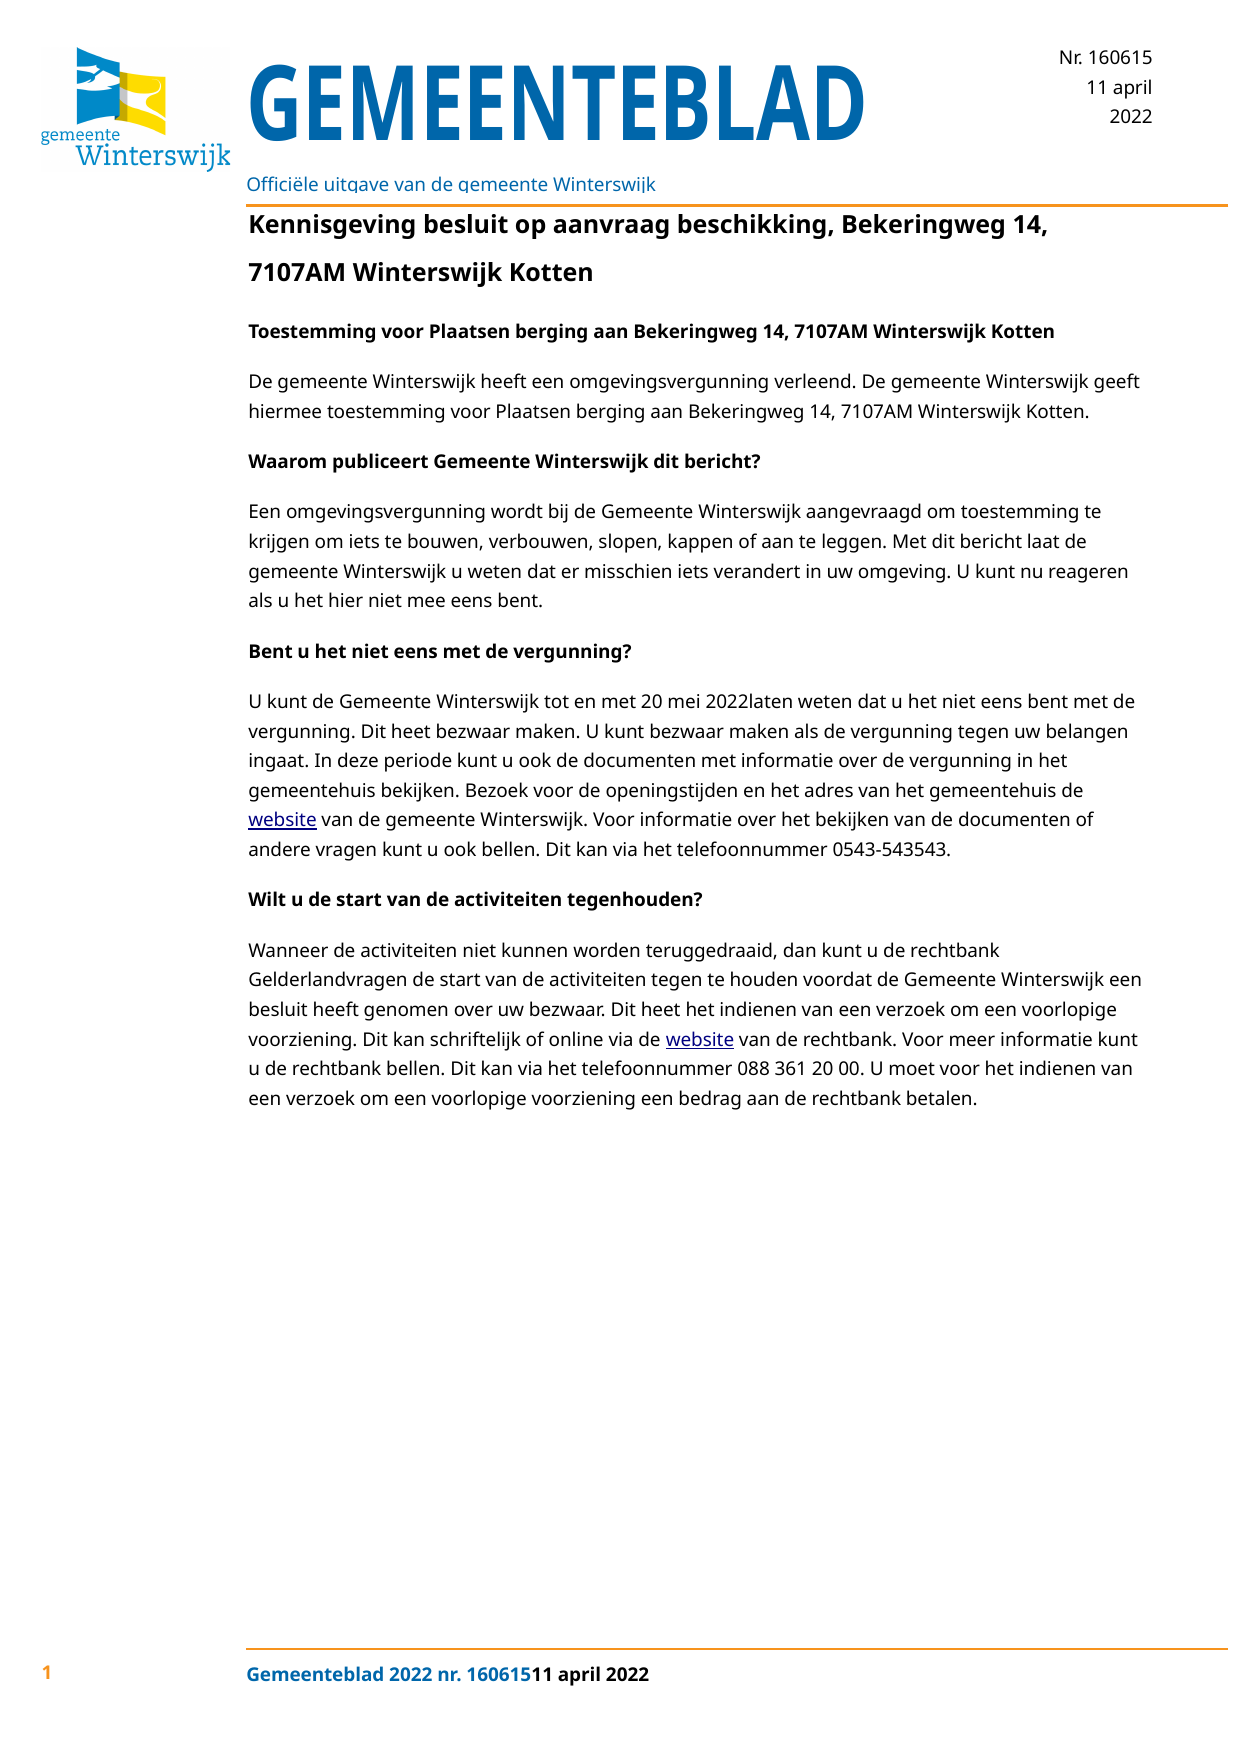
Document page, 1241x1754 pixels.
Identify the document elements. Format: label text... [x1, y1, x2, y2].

text U kunt de Gemeente Winterswijk tot en met 20 mei 2022laten weten dat u het niet eens bent met de vergunning. Dit heet bezwaar maken. U kunt bezwaar maken als de vergunning tegen uw belangen ingaat. In deze periode kunt u ook de documenten met informatie over de vergunning in het gemeentehuis bekijken. Bezoek voor de openingstijden en het adres van het gemeentehuis de website van de gemeente Winterswijk. Voor informatie over het bekijken van de documenten of andere vragen kunt u ook bellen. Dit kan via het telefoonnummer 0543-543543. [248, 688, 1152, 862]
text Een omgevingsvergunning wordt bij de Gemeente Winterswijk aangevraagd om toestemming te krijgen om iets te bouwen, verbouwen, slopen, kappen of aan te leggen. Met dit bericht laat de gemeente Winterswijk u weten dat er misschien iets verandert in uw omgeving. U kunt nu reageren als u het hier niet mee eens bent. [248, 499, 1152, 613]
picture [41, 47, 231, 172]
text De gemeente Winterswijk heeft een omgevingsvergunning verleend. De gemeente Winterswijk geeft hiermee toestemming voor Plaatsen berging aan Bekeringweg 14, 7107AM Winterswijk Kotten. [248, 368, 1152, 424]
text Wilt u de start van de activiteiten tegenhouden? [248, 887, 1152, 912]
text Waarom publiceert Gemeente Winterswijk dit bericht? [248, 448, 1152, 474]
text Kennisgeving besluit op aanvraag beschikking, Bekeringweg 14, 7107AM Winterswijk Kotten [248, 207, 1152, 288]
text Wanneer de activiteiten niet kunnen worden teruggedraaid, dan kunt u de rechtbank Gelderlandvragen de start van de activiteiten tegen te houden voordat de Gemeente Winterswijk een besluit heeft genomen over uw bezwaar. Dit heet het indienen van een verzoek om een voorlopige voorziening. Dit kan schriftelijk of online via de website van de rechtbank. Voor meer informatie kunt u de rechtbank bellen. Dit kan via het telefoonnummer 088 361 20 00. U moet voor het indienen van een verzoek om een voorlopige voorziening een bedrag aan de rechtbank betalen. [248, 937, 1152, 1111]
text Bent u het niet eens met de vergunning? [248, 638, 1152, 664]
picture [225, 153, 231, 162]
text Toestemming voor Plaatsen berging aan Bekeringweg 14, 7107AM Winterswijk Kotten [248, 318, 1152, 344]
